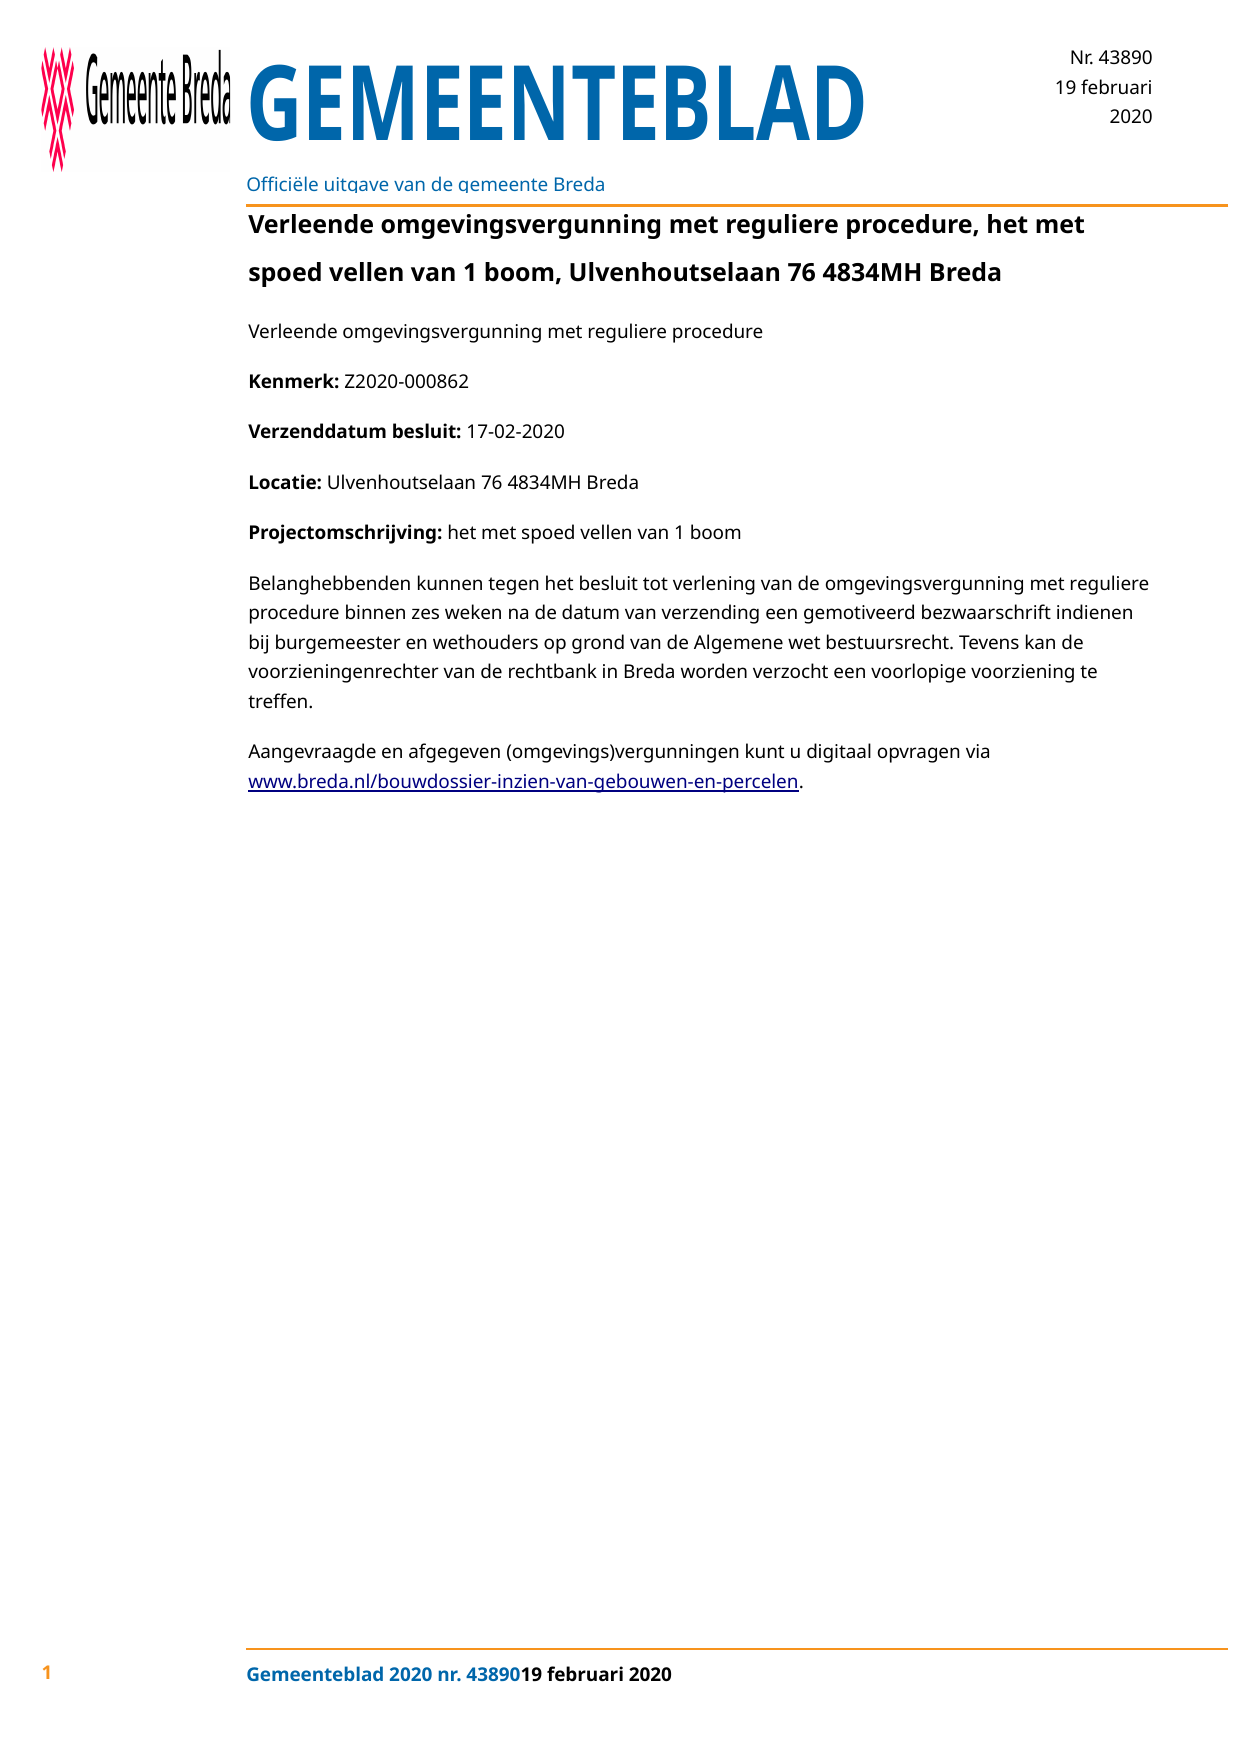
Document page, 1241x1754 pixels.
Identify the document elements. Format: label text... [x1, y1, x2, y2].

picture [41, 47, 231, 172]
text Kenmerk: Z2020-000862 [248, 368, 1152, 394]
text Belanghebbenden kunnen tegen het besluit tot verlening van de omgevingsvergunning met reguliere procedure binnen zes weken na de datum van verzending een gemotiveerd bezwaarschrift indienen bij burgemeester en wethouders op grond van de Algemene wet bestuursrecht. Tevens kan de voorzieningenrechter van de rechtbank in Breda worden verzocht een voorlopige voorziening te treffen. [248, 570, 1152, 714]
text Locatie: Ulvenhoutselaan 76 4834MH Breda [248, 469, 1152, 495]
text Projectomschrijving: het met spoed vellen van 1 boom [248, 519, 1152, 545]
text Verleende omgevingsvergunning met reguliere procedure [248, 318, 1152, 344]
text Aangevraagde en afgegeven (omgevings)vergunningen kunt u digitaal opvragen via www.breda.nl/bouwdossier-inzien-van-gebouwen-en-percelen. [248, 739, 1152, 794]
text Verleende omgevingsvergunning met reguliere procedure, het met spoed vellen van 1 boom, Ulvenhoutselaan 76 4834MH Breda [248, 207, 1152, 288]
text Verzenddatum besluit: 17-02-2020 [248, 419, 1152, 444]
